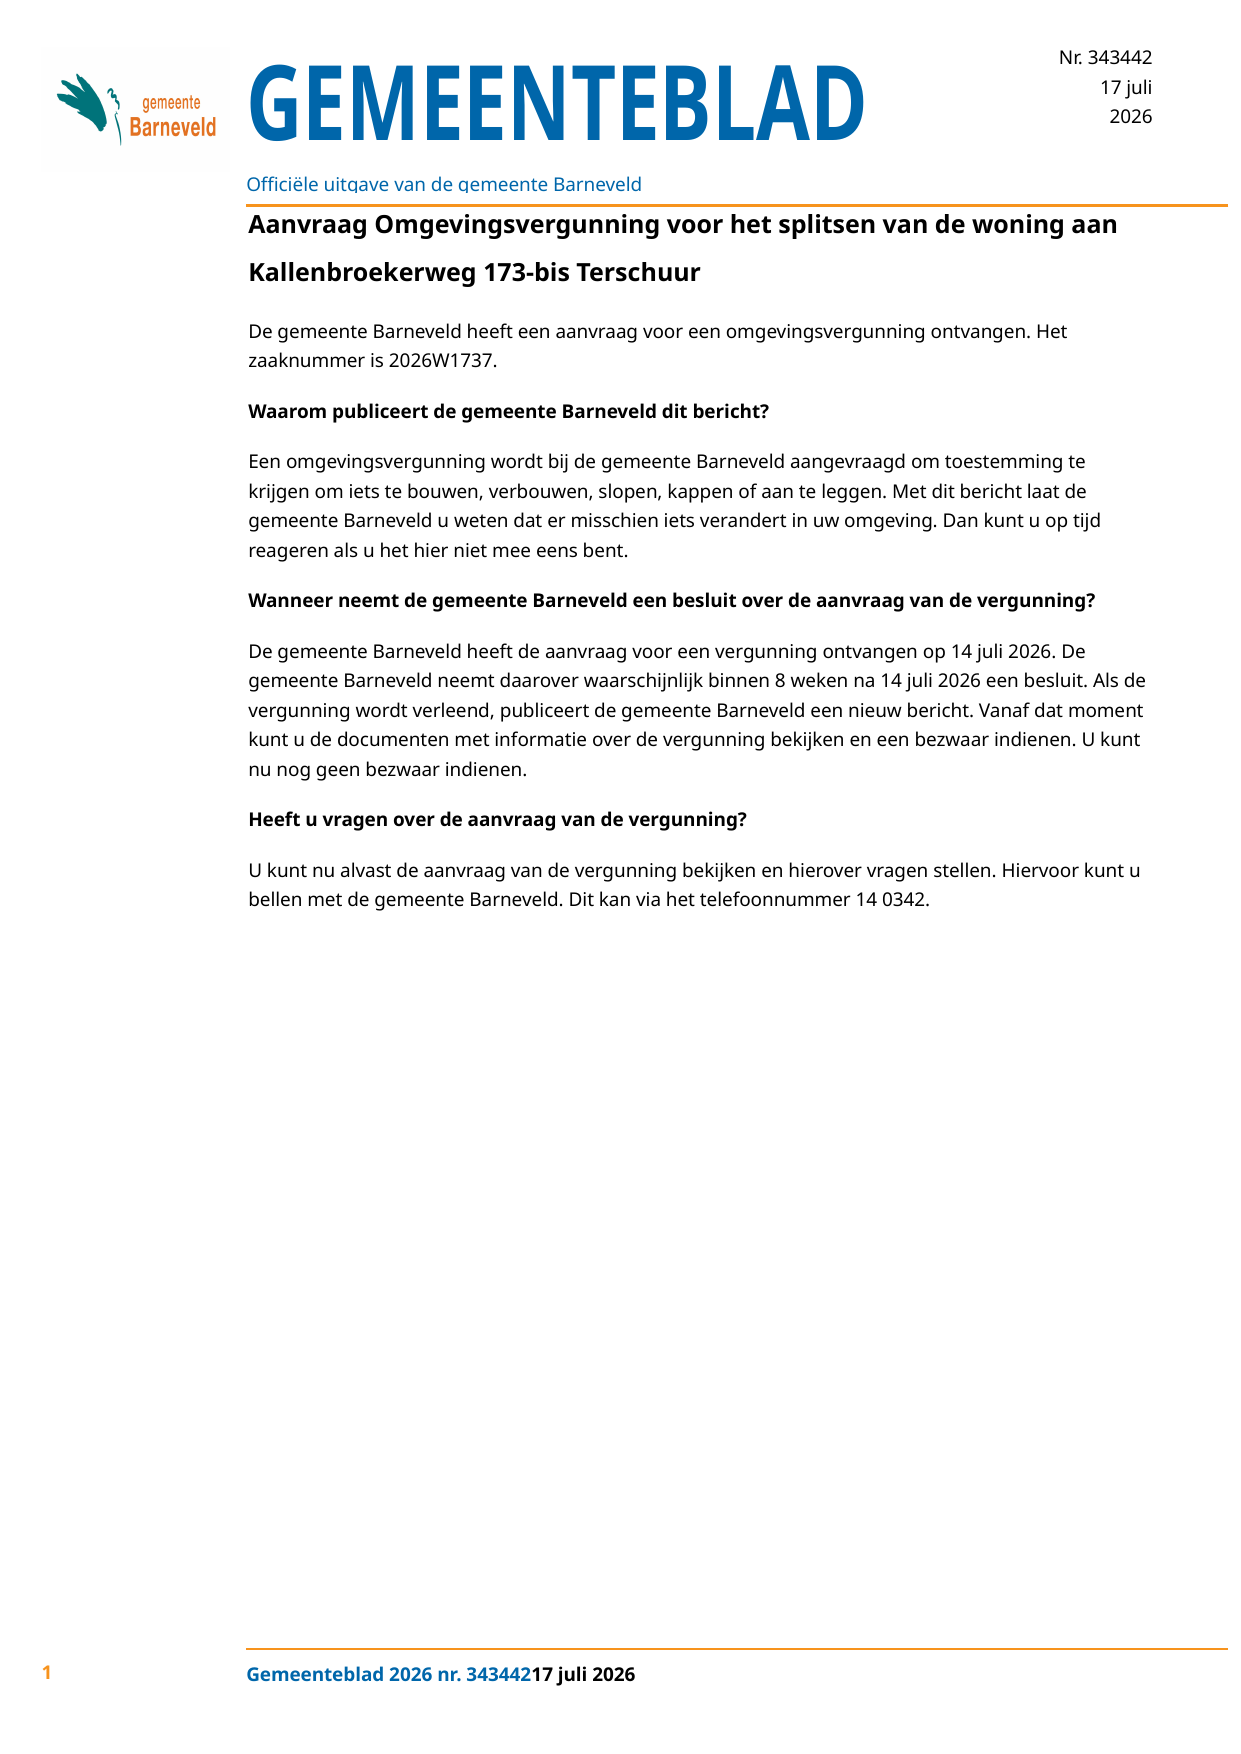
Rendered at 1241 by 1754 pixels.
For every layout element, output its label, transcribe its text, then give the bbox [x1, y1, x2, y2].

text Heeft u vragen over de aanvraag van de vergunning? [248, 807, 1152, 832]
text Wanneer neemt de gemeente Barneveld een besluit over de aanvraag van de vergunning? [248, 587, 1152, 613]
text Waarom publiceert de gemeente Barneveld dit bericht? [248, 398, 1152, 424]
text Aanvraag Omgevingsvergunning voor het splitsen van de woning aan Kallenbroekerweg 173-bis Terschuur [248, 207, 1152, 288]
picture [41, 47, 231, 172]
text Een omgevingsvergunning wordt bij de gemeente Barneveld aangevraagd om toestemming te krijgen om iets te bouwen, verbouwen, slopen, kappen of aan te leggen. Met dit bericht laat de gemeente Barneveld u weten dat er misschien iets verandert in uw omgeving. Dan kunt u op tijd reageren als u het hier niet mee eens bent. [248, 448, 1152, 563]
text De gemeente Barneveld heeft een aanvraag voor een omgevingsvergunning ontvangen. Het zaaknummer is 2026W1737. [248, 318, 1152, 373]
text De gemeente Barneveld heeft de aanvraag voor een vergunning ontvangen op 14 juli 2026. De gemeente Barneveld neemt daarover waarschijnlijk binnen 8 weken na 14 juli 2026 een besluit. Als de vergunning wordt verleend, publiceert de gemeente Barneveld een nieuw bericht. Vanaf dat moment kunt u de documenten met informatie over de vergunning bekijken en een bezwaar indienen. U kunt nu nog geen bezwaar indienen. [248, 638, 1152, 782]
text U kunt nu alvast de aanvraag van de vergunning bekijken en hierover vragen stellen. Hiervoor kunt u bellen met de gemeente Barneveld. Dit kan via het telefoonnummer 14 0342. [248, 857, 1152, 912]
